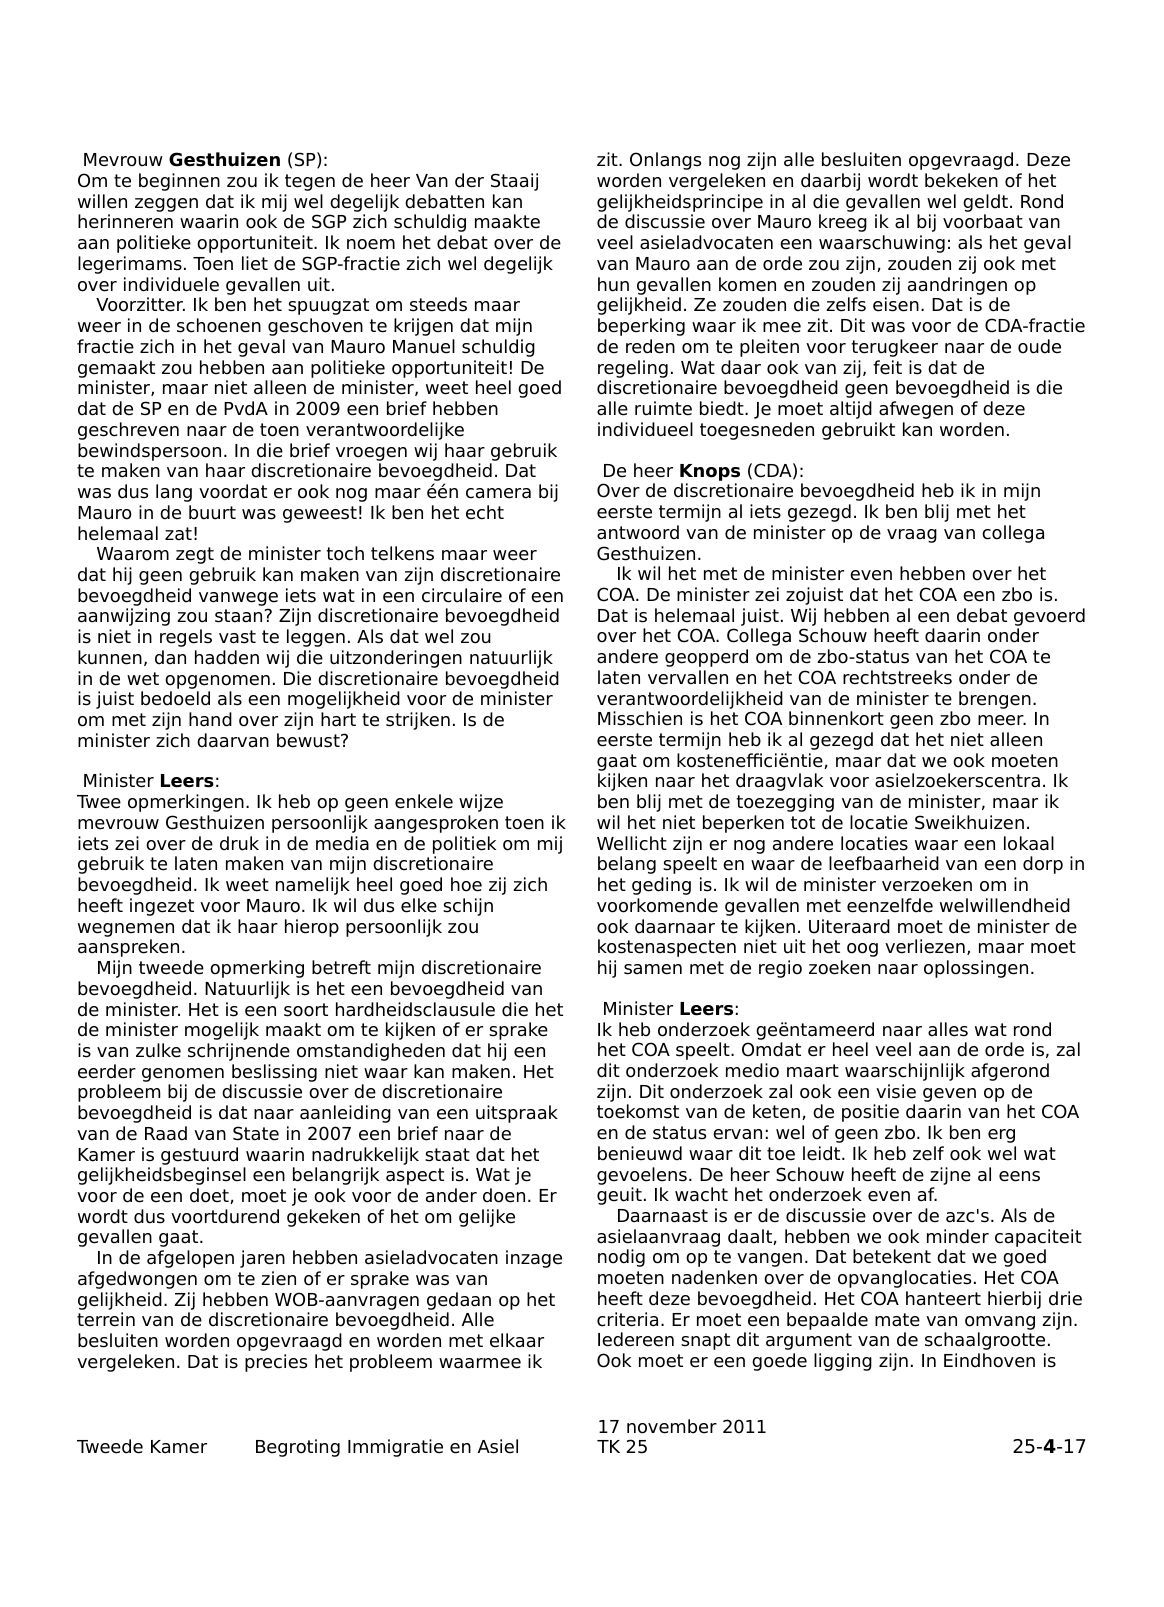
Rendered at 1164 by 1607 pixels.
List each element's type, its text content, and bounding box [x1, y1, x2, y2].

text De heer Knops (CDA): [596, 460, 1087, 481]
text Voorzitter. Ik ben het spuugzat om steeds maar weer in de schoenen geschoven te krijgen dat mijn fractie zich in het geval van Mauro Manuel schuldig gemaakt zou hebben aan politieke opportuniteit! De minister, maar niet alleen de minister, weet heel goed dat de SP en de PvdA in 2009 een brief hebben geschreven naar de toen verantwoordelijke bewindspersoon. In die brief vroegen wij haar gebruik te maken van haar discretionaire bevoegdheid. Dat was dus lang voordat er ook nog maar één camera bij Mauro in de buurt was geweest! Ik ben het echt helemaal zat! [77, 295, 567, 544]
text Mevrouw Gesthuizen (SP): [77, 150, 567, 171]
text In de afgelopen jaren hebben asieladvocaten inzage afgedwongen om te zien of er sprake was van gelijkheid. Zij hebben WOB-aanvragen gedaan op het terrein van de discretionaire bevoegdheid. Alle besluiten worden opgevraagd en worden met elkaar vergeleken. Dat is precies het probleem waarmee ik [77, 1248, 567, 1372]
text Om te beginnen zou ik tegen de heer Van der Staaij willen zeggen dat ik mij wel degelijk debatten kan herinneren waarin ook de SGP zich schuldig maakte aan politieke opportuniteit. Ik noem het debat over de legerimams. Toen liet de SGP-fractie zich wel degelijk over individuele gevallen uit. [77, 171, 567, 295]
text Waarom zegt de minister toch telkens maar weer dat hij geen gebruik kan maken van zijn discretionaire bevoegdheid vanwege iets wat in een circulaire of een aanwijzing zou staan? Zijn discretionaire bevoegdheid is niet in regels vast te leggen. Als dat wel zou kunnen, dan hadden wij die uitzonderingen natuurlijk in de wet opgenomen. Die discretionaire bevoegdheid is juist bedoeld als een mogelijkheid voor de minister om met zijn hand over zijn hart te strijken. Is de minister zich daarvan bewust? [77, 544, 567, 751]
text Ik wil het met de minister even hebben over het COA. De minister zei zojuist dat het COA een zbo is. Dat is helemaal juist. Wij hebben al een debat gevoerd over het COA. Collega Schouw heeft daarin onder andere geopperd om de zbo-status van het COA te laten vervallen en het COA rechtstreeks onder de verantwoordelijkheid van de minister te brengen. Misschien is het COA binnenkort geen zbo meer. In eerste termijn heb ik al gezegd dat het niet alleen gaat om kostenefficiëntie, maar dat we ook moeten kijken naar het draagvlak voor asielzoekerscentra. Ik ben blij met de toezegging van de minister, maar ik wil het niet beperken tot de locatie Sweikhuizen. Wellicht zijn er nog andere locaties waar een lokaal belang speelt en waar de leefbaarheid van een dorp in het geding is. Ik wil de minister verzoeken om in voorkomende gevallen met eenzelfde welwillendheid ook daarnaar te kijken. Uiteraard moet de minister de kostenaspecten niet uit het oog verliezen, maar moet hij samen met de regio zoeken naar oplossingen. [596, 564, 1087, 979]
text Mijn tweede opmerking betreft mijn discretionaire bevoegdheid. Natuurlijk is het een bevoegdheid van de minister. Het is een soort hardheidsclausule die het de minister mogelijk maakt om te kijken of er sprake is van zulke schrijnende omstandigheden dat hij een eerder genomen beslissing niet waar kan maken. Het probleem bij de discussie over de discretionaire bevoegdheid is dat naar aanleiding van een uitspraak van de Raad van State in 2007 een brief naar de Kamer is gestuurd waarin nadrukkelijk staat dat het gelijkheidsbeginsel een belangrijk aspect is. Wat je voor de een doet, moet je ook voor de ander doen. Er wordt dus voortdurend gekeken of het om gelijke gevallen gaat. [77, 958, 567, 1248]
text Over de discretionaire bevoegdheid heb ik in mijn eerste termijn al iets gezegd. Ik ben blij met het antwoord van de minister op de vraag van collega Gesthuizen. [596, 481, 1087, 564]
text Ik heb onderzoek geëntameerd naar alles wat rond het COA speelt. Omdat er heel veel aan de orde is, zal dit onderzoek medio maart waarschijnlijk afgerond zijn. Dit onderzoek zal ook een visie geven op de toekomst van de keten, de positie daarin van het COA en de status ervan: wel of geen zbo. Ik ben erg benieuwd waar dit toe leidt. Ik heb zelf ook wel wat gevoelens. De heer Schouw heeft de zijne al eens geuit. Ik wacht het onderzoek even af. [596, 1019, 1087, 1206]
text zit. Onlangs nog zijn alle besluiten opgevraagd. Deze worden vergeleken en daarbij wordt bekeken of het gelijkheidsprincipe in al die gevallen wel geldt. Rond de discussie over Mauro kreeg ik al bij voorbaat van veel asieladvocaten een waarschuwing: als het geval van Mauro aan de orde zou zijn, zouden zij ook met hun gevallen komen en zouden zij aandringen op gelijkheid. Ze zouden die zelfs eisen. Dat is de beperking waar ik mee zit. Dit was voor de CDA-fractie de reden om te pleiten voor terugkeer naar de oude regeling. Wat daar ook van zij, feit is dat de discretionaire bevoegdheid geen bevoegdheid is die alle ruimte biedt. Je moet altijd afwegen of deze individueel toegesneden gebruikt kan worden. [596, 150, 1087, 440]
text Twee opmerkingen. Ik heb op geen enkele wijze mevrouw Gesthuizen persoonlijk aangesproken toen ik iets zei over de druk in de media en de politiek om mij gebruik te laten maken van mijn discretionaire bevoegdheid. Ik weet namelijk heel goed hoe zij zich heeft ingezet voor Mauro. Ik wil dus elke schijn wegnemen dat ik haar hierop persoonlijk zou aanspreken. [77, 792, 567, 958]
text Daarnaast is er de discussie over de azc's. Als de asielaanvraag daalt, hebben we ook minder capaciteit nodig om op te vangen. Dat betekent dat we goed moeten nadenken over de opvanglocaties. Het COA heeft deze bevoegdheid. Het COA hanteert hierbij drie criteria. Er moet een bepaalde mate van omvang zijn. Iedereen snapt dit argument van de schaalgrootte. Ook moet er een goede ligging zijn. In Eindhoven is [596, 1206, 1087, 1372]
text Minister Leers: [596, 999, 1087, 1019]
text Minister Leers: [77, 771, 567, 792]
